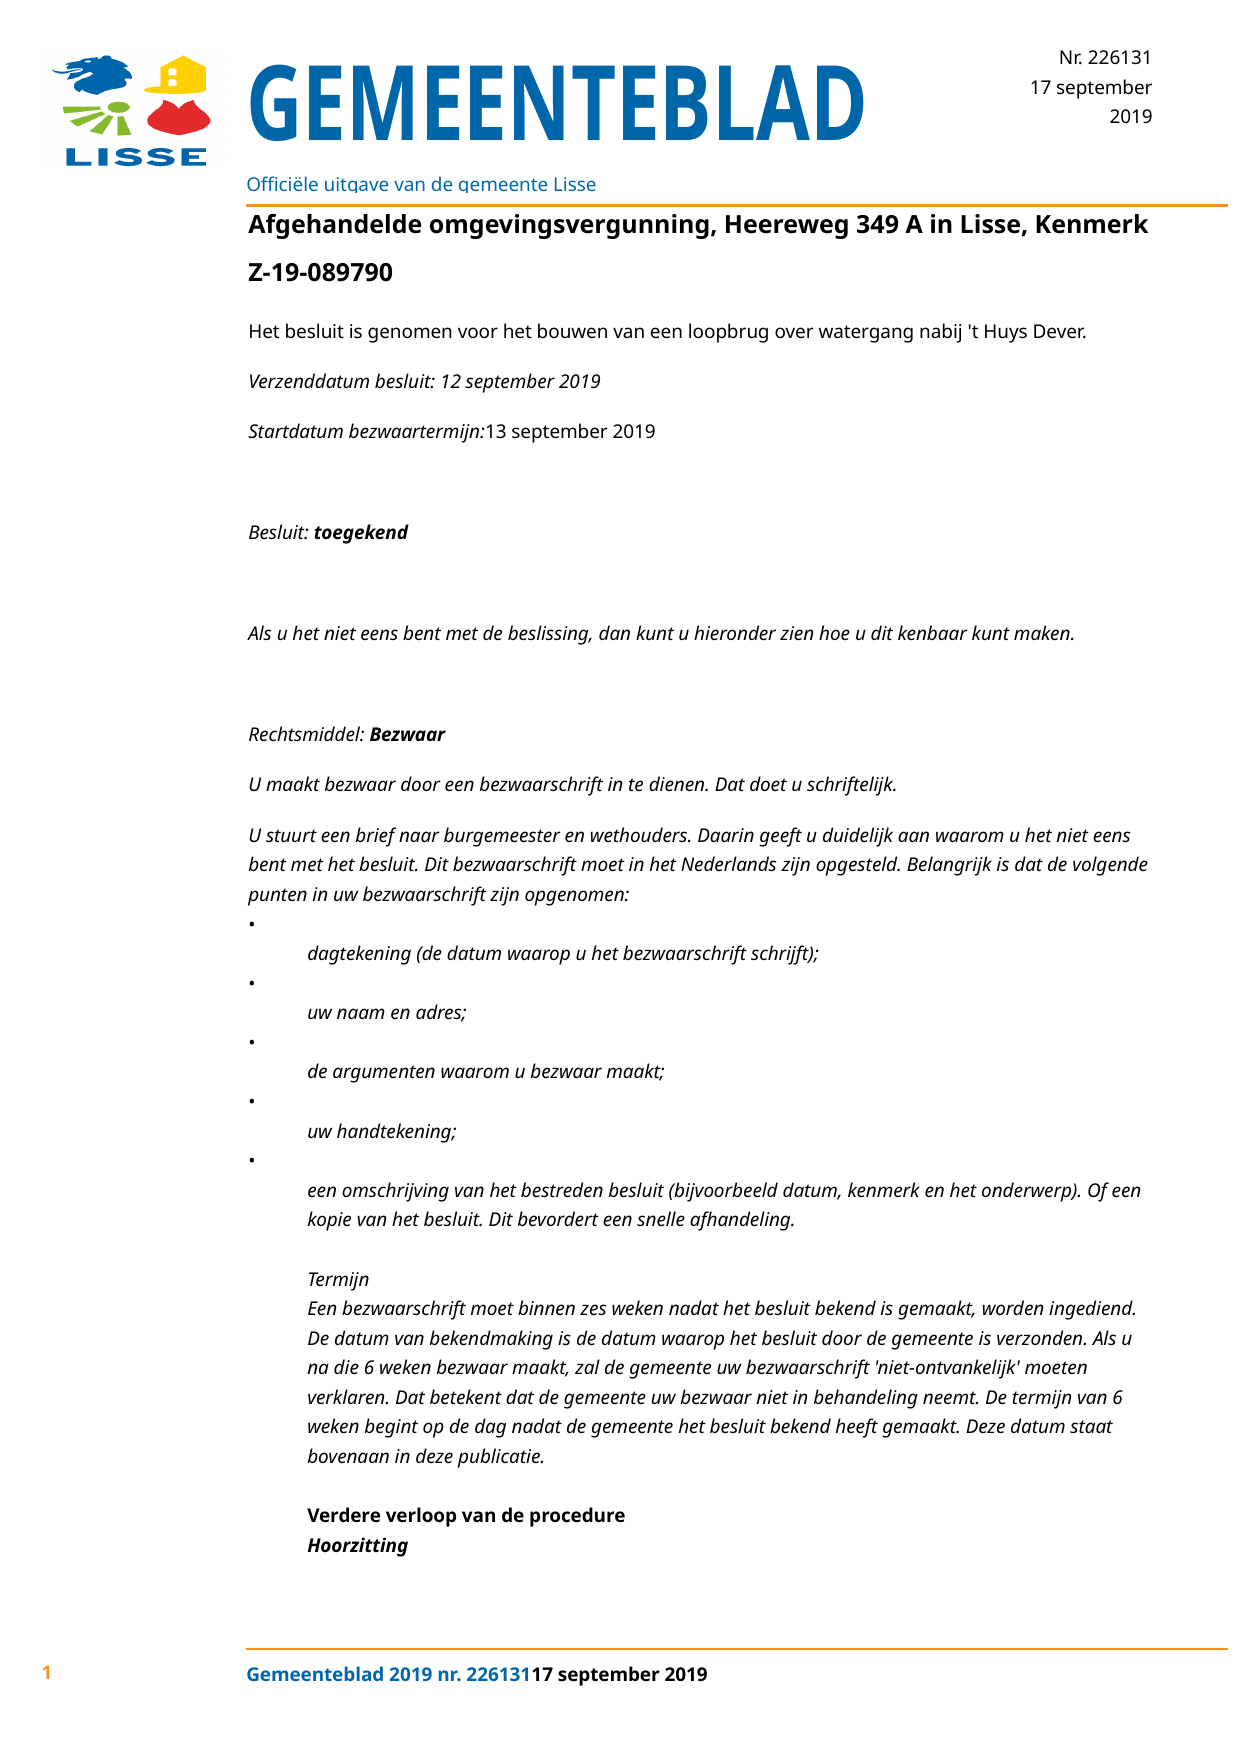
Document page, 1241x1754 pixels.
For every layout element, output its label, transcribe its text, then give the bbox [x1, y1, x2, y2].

list uw handtekening; [248, 1118, 1152, 1144]
text Afgehandelde omgevingsvergunning, Heereweg 349 A in Lisse, Kenmerk Z-19-089790 [248, 207, 1152, 288]
text U maakt bezwaar door een bezwaarschrift in te dienen. Dat doet u schriftelijk. [248, 772, 1152, 797]
text Als u het niet eens bent met de beslissing, dan kunt u hieronder zien hoe u dit kenbaar kunt maken. [248, 620, 1152, 646]
list Termijn [248, 1266, 1152, 1292]
text U stuurt een brief naar burgemeester en wethouders. Daarin geeft u duidelijk aan waarom u het niet eens bent met het besluit. Dit bezwaarschrift moet in het Nederlands zijn opgesteld. Belangrijk is dat de volgende punten in uw bezwaarschrift zijn opgenomen: [248, 822, 1152, 907]
list uw naam en adres; [248, 999, 1152, 1025]
list Verdere verloop van de procedure [248, 1502, 1152, 1528]
text Besluit: toegekend [248, 519, 1152, 545]
list dagtekening (de datum waarop u het bezwaarschrift schrijft); [248, 940, 1152, 966]
list een omschrijving van het bestreden besluit (bijvoorbeeld datum, kenmerk en het onderwerp). Of een kopie van het besluit. Dit bevordert een snelle afhandeling. [248, 1177, 1152, 1232]
text Rechtsmiddel: Bezwaar [248, 721, 1152, 747]
list Een bezwaarschrift moet binnen zes weken nadat het besluit bekend is gemaakt, worden ingediend. De datum van bekendmaking is de datum waarop het besluit door de gemeente is verzonden. Als u na die 6 weken bezwaar maakt, zal de gemeente uw bezwaarschrift 'niet-ontvankelijk' moeten verklaren. Dat betekent dat de gemeente uw bezwaar niet in behandeling neemt. De termijn van 6 weken begint op de dag nadat de gemeente het besluit bekend heeft gemaakt. Deze datum staat bovenaan in deze publicatie. [248, 1295, 1152, 1469]
picture [41, 47, 231, 172]
list Hoorzitting [248, 1532, 1152, 1558]
text Startdatum bezwaartermijn:13 september 2019 [248, 419, 1152, 444]
text Het besluit is genomen voor het bouwen van een loopbrug over watergang nabij 't Huys Dever. [248, 318, 1152, 344]
list de argumenten waarom u bezwaar maakt; [248, 1059, 1152, 1084]
text Verzenddatum besluit: 12 september 2019 [248, 368, 1152, 394]
